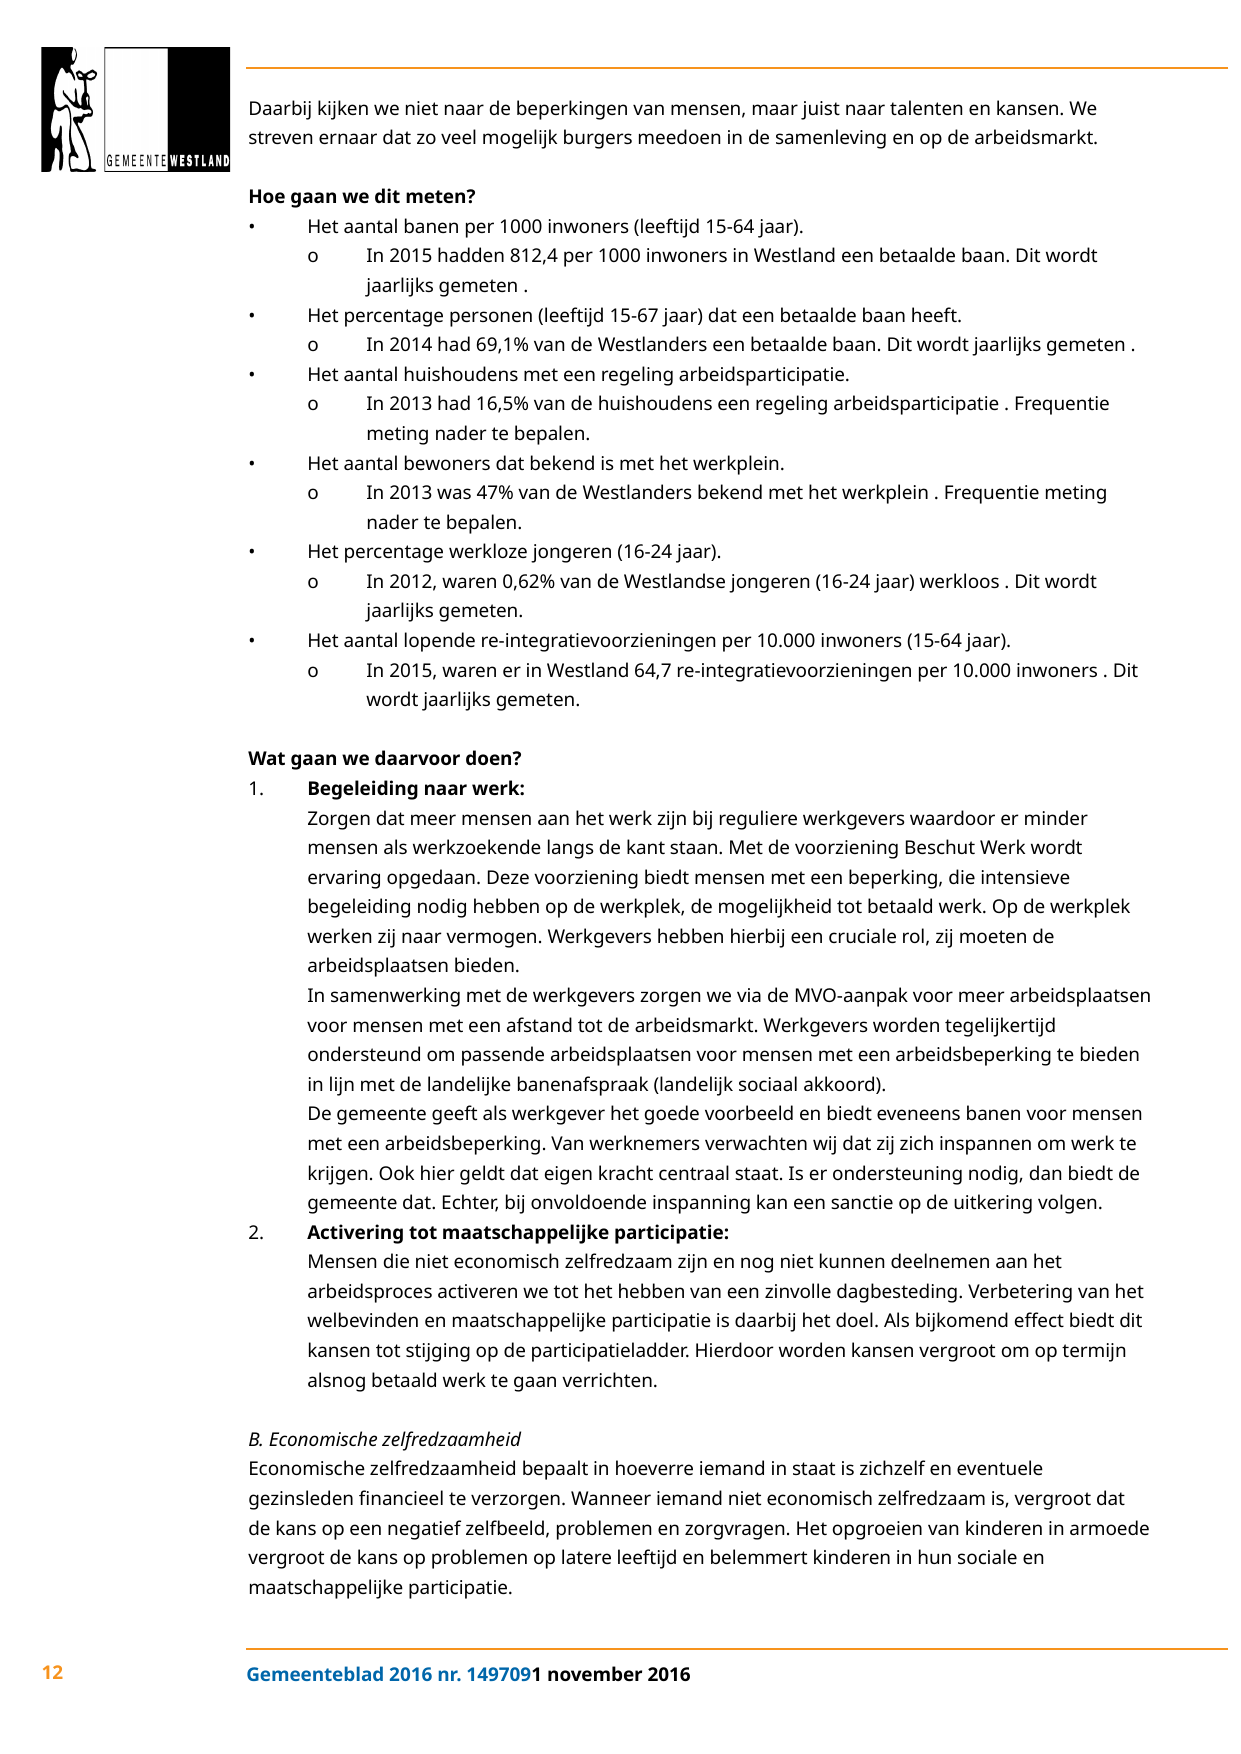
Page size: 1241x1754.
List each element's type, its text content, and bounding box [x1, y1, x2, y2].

list Mensen die niet economisch zelfredzaam zijn en nog niet kunnen deelnemen aan het arbeidsproces activeren we tot het hebben van een zinvolle dagbesteding. Verbetering van het welbevinden en maatschappelijke participatie is daarbij het doel. Als bijkomend effect biedt dit kansen tot stijging op de participatieladder. Hierdoor worden kansen vergroot om op termijn alsnog betaald werk te gaan verrichten. [248, 1248, 1152, 1393]
list Activering tot maatschappelijke participatie: [248, 1219, 1152, 1245]
list Het aantal huishoudens met een regeling arbeidsparticipatie. [248, 361, 1152, 387]
list In 2014 had 69,1% van de Westlanders een betaalde baan. Dit wordt jaarlijks gemeten . [307, 331, 1152, 357]
picture [41, 47, 231, 172]
list In samenwerking met de werkgevers zorgen we via de MVO-aanpak voor meer arbeidsplaatsen voor mensen met een afstand tot de arbeidsmarkt. Werkgevers worden tegelijkertijd ondersteund om passende arbeidsplaatsen voor mensen met een arbeidsbeperking te bieden in lijn met de landelijke banenafspraak (landelijk sociaal akkoord). [248, 982, 1152, 1097]
list Het aantal bewoners dat bekend is met het werkplein. [248, 450, 1152, 476]
list Zorgen dat meer mensen aan het werk zijn bij reguliere werkgevers waardoor er minder mensen als werkzoekende langs de kant staan. Met de voorziening Beschut Werk wordt ervaring opgedaan. Deze voorziening biedt mensen met een beperking, die intensieve begeleiding nodig hebben op de werkplek, de mogelijkheid tot betaald werk. Op de werkplek werken zij naar vermogen. Werkgevers hebben hierbij een cruciale rol, zij moeten de arbeidsplaatsen bieden. [248, 805, 1152, 978]
text Hoe gaan we dit meten? [248, 183, 1152, 209]
list In 2012, waren 0,62% van de Westlandse jongeren (16-24 jaar) werkloos . Dit wordt jaarlijks gemeten. [307, 568, 1152, 623]
list In 2013 was 47% van de Westlanders bekend met het werkplein . Frequentie meting nader te bepalen. [307, 479, 1152, 535]
list Het percentage personen (leeftijd 15-67 jaar) dat een betaalde baan heeft. [248, 302, 1152, 328]
text Wat gaan we daarvoor doen? [248, 746, 1152, 771]
list In 2013 had 16,5% van de huishoudens een regeling arbeidsparticipatie . Frequentie meting nader te bepalen. [307, 391, 1152, 446]
list In 2015, waren er in Westland 64,7 re-integratievoorzieningen per 10.000 inwoners . Dit wordt jaarlijks gemeten. [307, 657, 1152, 712]
list Het aantal lopende re-integratievoorzieningen per 10.000 inwoners (15-64 jaar). [248, 627, 1152, 653]
list Het aantal banen per 1000 inwoners (leeftijd 15-64 jaar). [248, 213, 1152, 239]
text Economische zelfredzaamheid bepaalt in hoeverre iemand in staat is zichzelf en eventuele gezinsleden financieel te verzorgen. Wanneer iemand niet economisch zelfredzaam is, vergroot dat de kans op een negatief zelfbeeld, problemen en zorgvragen. Het opgroeien van kinderen in armoede vergroot de kans op problemen op latere leeftijd en belemmert kinderen in hun sociale en maatschappelijke participatie. [248, 1456, 1152, 1600]
list In 2015 hadden 812,4 per 1000 inwoners in Westland een betaalde baan. Dit wordt jaarlijks gemeten . [307, 243, 1152, 298]
list Het percentage werkloze jongeren (16-24 jaar). [248, 538, 1152, 564]
list Begeleiding naar werk: [248, 775, 1152, 801]
text Daarbij kijken we niet naar de beperkingen van mensen, maar juist naar talenten en kansen. We streven ernaar dat zo veel mogelijk burgers meedoen in de samenleving en op de arbeidsmarkt. [248, 95, 1152, 150]
list De gemeente geeft als werkgever het goede voorbeeld en biedt eveneens banen voor mensen met een arbeidsbeperking. Van werknemers verwachten wij dat zij zich inspannen om werk te krijgen. Ook hier geldt dat eigen kracht centraal staat. Is er ondersteuning nodig, dan biedt de gemeente dat. Echter, bij onvoldoende inspanning kan een sanctie op de uitkering volgen. [248, 1101, 1152, 1215]
text B. Economische zelfredzaamheid [248, 1426, 1152, 1452]
